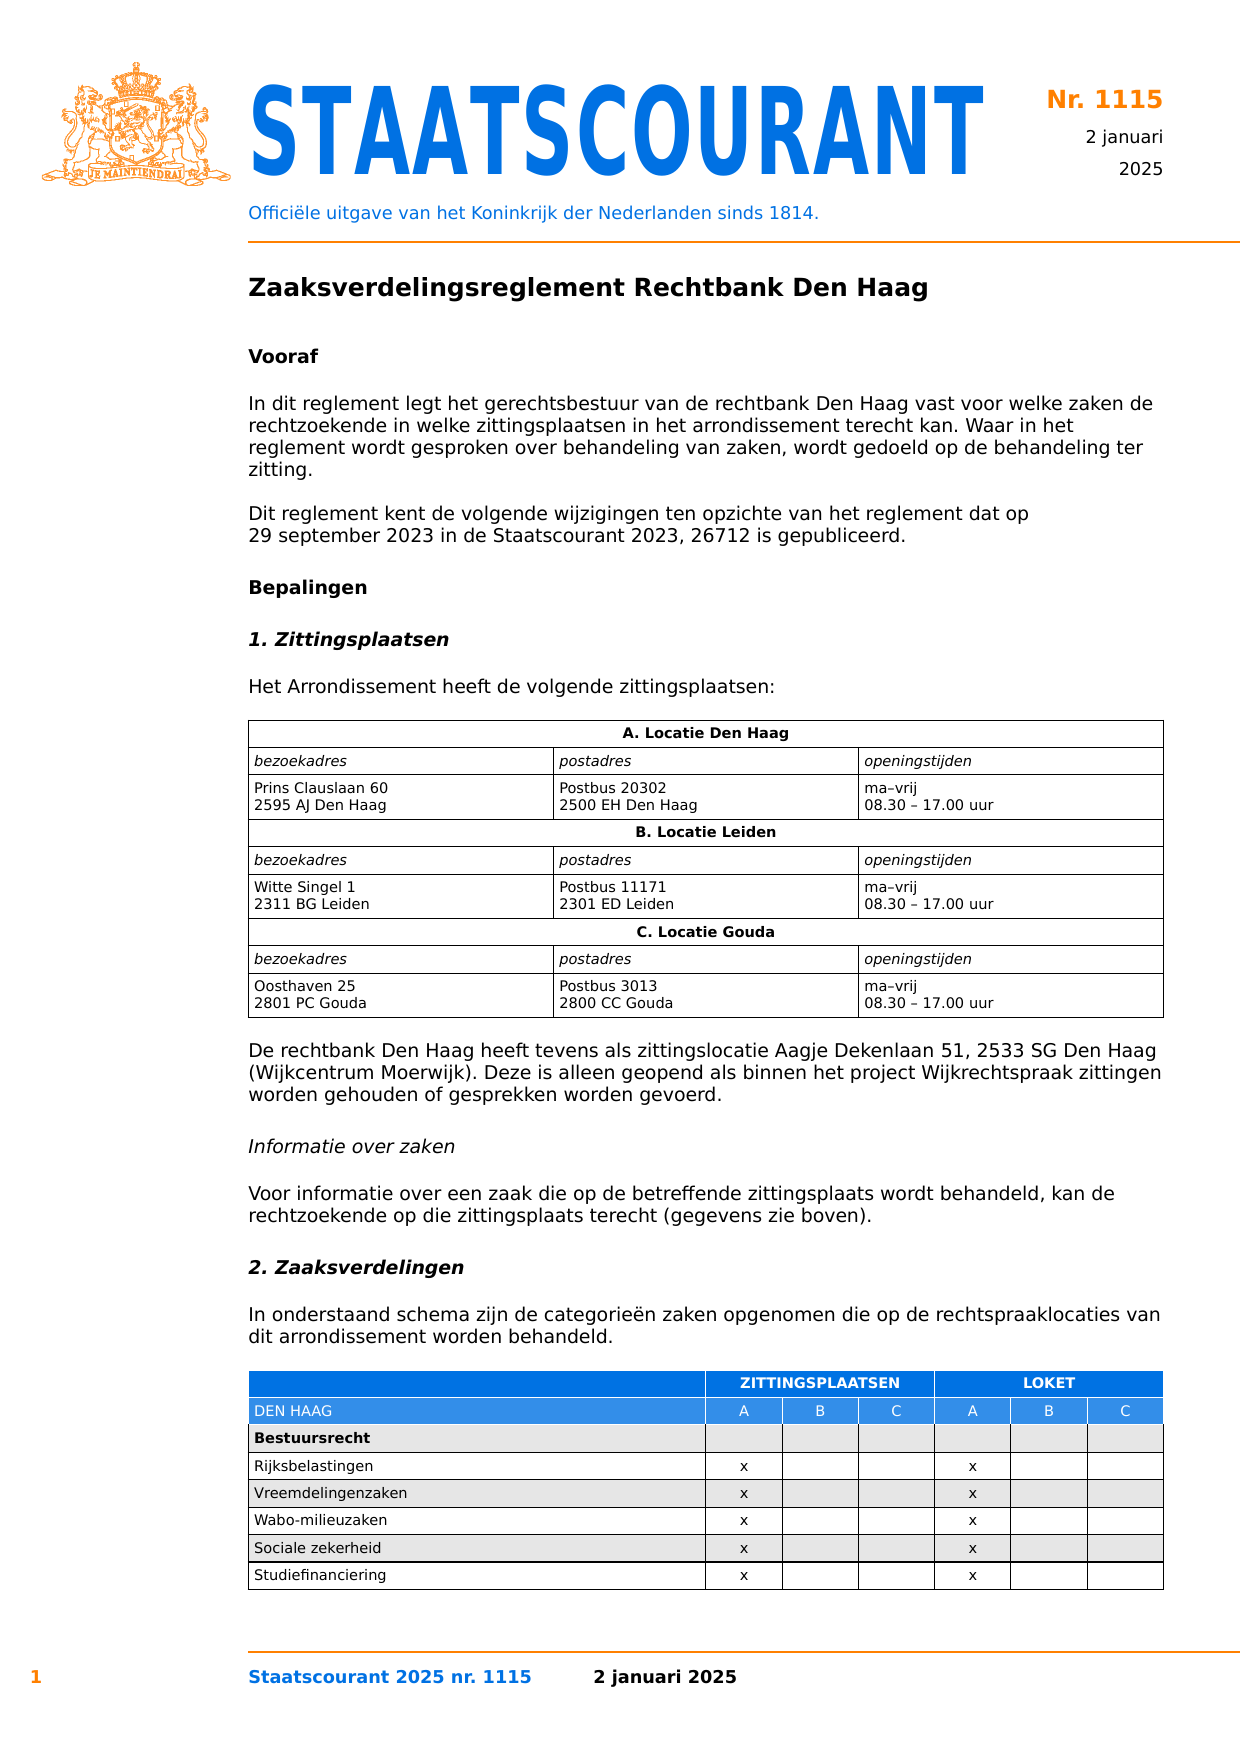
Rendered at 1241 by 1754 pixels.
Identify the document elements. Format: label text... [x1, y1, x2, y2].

table_cell [783, 1453, 858, 1479]
table_cell A [706, 1398, 782, 1424]
table_cell [783, 1480, 858, 1507]
subtitle Zaaksverdelingsreglement Rechtbank Den Haag [248, 273, 1163, 302]
table_cell B [1011, 1398, 1087, 1424]
table_cell [935, 1425, 1010, 1452]
table_cell Officiële uitgave van het Koninkrijk der Nederlanden sinds 1814. [248, 203, 1240, 241]
text In onderstaand schema zijn de categorieën zaken opgenomen die op de rechtspraaklocaties van dit arrondissement worden behandeld. [248, 1304, 1163, 1348]
table_cell C. Locatie Gouda [249, 919, 1163, 945]
table_cell [783, 1425, 858, 1452]
table_cell ma–vrij 08.30 – 17.00 uur [859, 775, 1163, 819]
table_cell [859, 1563, 934, 1589]
table_cell Studiefinanciering [249, 1563, 705, 1589]
table_cell [859, 1535, 934, 1561]
table_cell [1088, 1453, 1163, 1479]
table_cell B. Locatie Leiden [249, 820, 1163, 846]
table_header [25, 62, 248, 241]
table_cell Sociale zekerheid [249, 1535, 705, 1561]
subtitle Vooraf [248, 346, 1163, 368]
table_cell [1011, 1480, 1087, 1507]
table_cell postadres [554, 748, 858, 774]
table_cell [1088, 1480, 1163, 1507]
table_cell [1011, 1508, 1087, 1534]
table_header A. Locatie Den Haag [249, 721, 1163, 747]
text In dit reglement legt het gerechtsbestuur van de rechtbank Den Haag vast voor welke zaken de rechtzoekende in welke zittingsplaatsen in het arrondissement terecht kan. Waar in het reglement wordt gesproken over behandeling van zaken, wordt gedoeld op de behandeling ter zitting. [248, 393, 1163, 481]
text Voor informatie over een zaak die op de betreffende zittingsplaats wordt behandeld, kan de rechtzoekende op die zittingsplaats terecht (gegevens zie boven). [248, 1183, 1163, 1227]
table_cell [783, 1508, 858, 1534]
picture [41, 62, 231, 186]
table_cell [859, 1480, 934, 1507]
table_cell x [935, 1508, 1010, 1534]
table_cell Oosthaven 25 2801 PC Gouda [249, 974, 553, 1017]
table_cell [1011, 1425, 1087, 1452]
table_cell bezoekadres [249, 748, 553, 774]
text De rechtbank Den Haag heeft tevens als zittingslocatie Aagje Dekenlaan 51, 2533 SG Den Haag (Wijkcentrum Moerwijk). Deze is alleen geopend als binnen het project Wijkrechtspraak zittingen worden gehouden of gesprekken worden gevoerd. [248, 1040, 1163, 1106]
table_cell Vreemdelingenzaken [249, 1480, 705, 1507]
table_cell x [935, 1480, 1010, 1507]
table_cell Prins Clauslaan 60 2595 AJ Den Haag [249, 775, 553, 819]
subtitle 1. Zittingsplaatsen [248, 629, 1163, 651]
table_cell x [706, 1563, 782, 1589]
table_cell [783, 1563, 858, 1589]
table_cell Wabo-milieuzaken [249, 1508, 705, 1534]
table_cell x [935, 1453, 1010, 1479]
table_cell [859, 1425, 934, 1452]
table_cell x [706, 1535, 782, 1561]
table_cell [859, 1508, 934, 1534]
table_cell openingstijden [859, 946, 1163, 973]
table_cell postadres [554, 847, 858, 873]
table_cell x [935, 1535, 1010, 1561]
table_cell ma–vrij 08.30 – 17.00 uur [859, 974, 1163, 1017]
table_cell postadres [554, 946, 858, 973]
table_cell 2025 [998, 153, 1240, 203]
table_cell C [859, 1398, 934, 1424]
table_cell openingstijden [859, 748, 1163, 774]
text Het Arrondissement heeft de volgende zittingsplaatsen: [248, 676, 1163, 698]
table_cell C [1088, 1398, 1163, 1424]
table_cell B [783, 1398, 858, 1424]
table_header ZITTINGSPLAATSEN [706, 1371, 934, 1397]
table_cell [1088, 1508, 1163, 1534]
subtitle 2. Zaaksverdelingen [248, 1257, 1163, 1279]
table_cell ma–vrij 08.30 – 17.00 uur [859, 875, 1163, 918]
table_cell [859, 1453, 934, 1479]
table_header Nr. 1115 [998, 62, 1240, 121]
table_cell Postbus 11171 2301 ED Leiden [554, 875, 858, 918]
table_header STAATSCOURANT [248, 62, 998, 203]
table_cell A [935, 1398, 1010, 1424]
table_cell [1011, 1535, 1087, 1561]
table_cell [1088, 1425, 1163, 1452]
text Dit reglement kent de volgende wijzigingen ten opzichte van het reglement dat op 29 september 2023 in de Staatscourant 2023, 26712 is gepubliceerd. [248, 503, 1163, 547]
table_cell bezoekadres [249, 946, 553, 973]
table_cell openingstijden [859, 847, 1163, 873]
table_cell [1011, 1453, 1087, 1479]
table_cell Bestuursrecht [249, 1425, 705, 1452]
subtitle Bepalingen [248, 577, 1163, 599]
table_cell 2 januari [998, 121, 1240, 153]
table_cell [1011, 1563, 1087, 1589]
subtitle Informatie over zaken [248, 1136, 1163, 1158]
table_cell x [706, 1508, 782, 1534]
table_cell [1088, 1535, 1163, 1561]
table_cell Postbus 20302 2500 EH Den Haag [554, 775, 858, 819]
table_cell x [706, 1480, 782, 1507]
table_cell Witte Singel 1 2311 BG Leiden [249, 875, 553, 918]
table_cell Rijksbelastingen [249, 1453, 705, 1479]
table_cell [783, 1535, 858, 1561]
table_cell DEN HAAG [249, 1398, 705, 1424]
table_cell [706, 1425, 782, 1452]
table_cell x [935, 1563, 1010, 1589]
table_cell bezoekadres [249, 847, 553, 873]
table_header LOKET [935, 1371, 1163, 1397]
table_cell [1088, 1563, 1163, 1589]
table_cell Postbus 3013 2800 CC Gouda [554, 974, 858, 1017]
table_cell x [706, 1453, 782, 1479]
table_header [249, 1371, 705, 1397]
